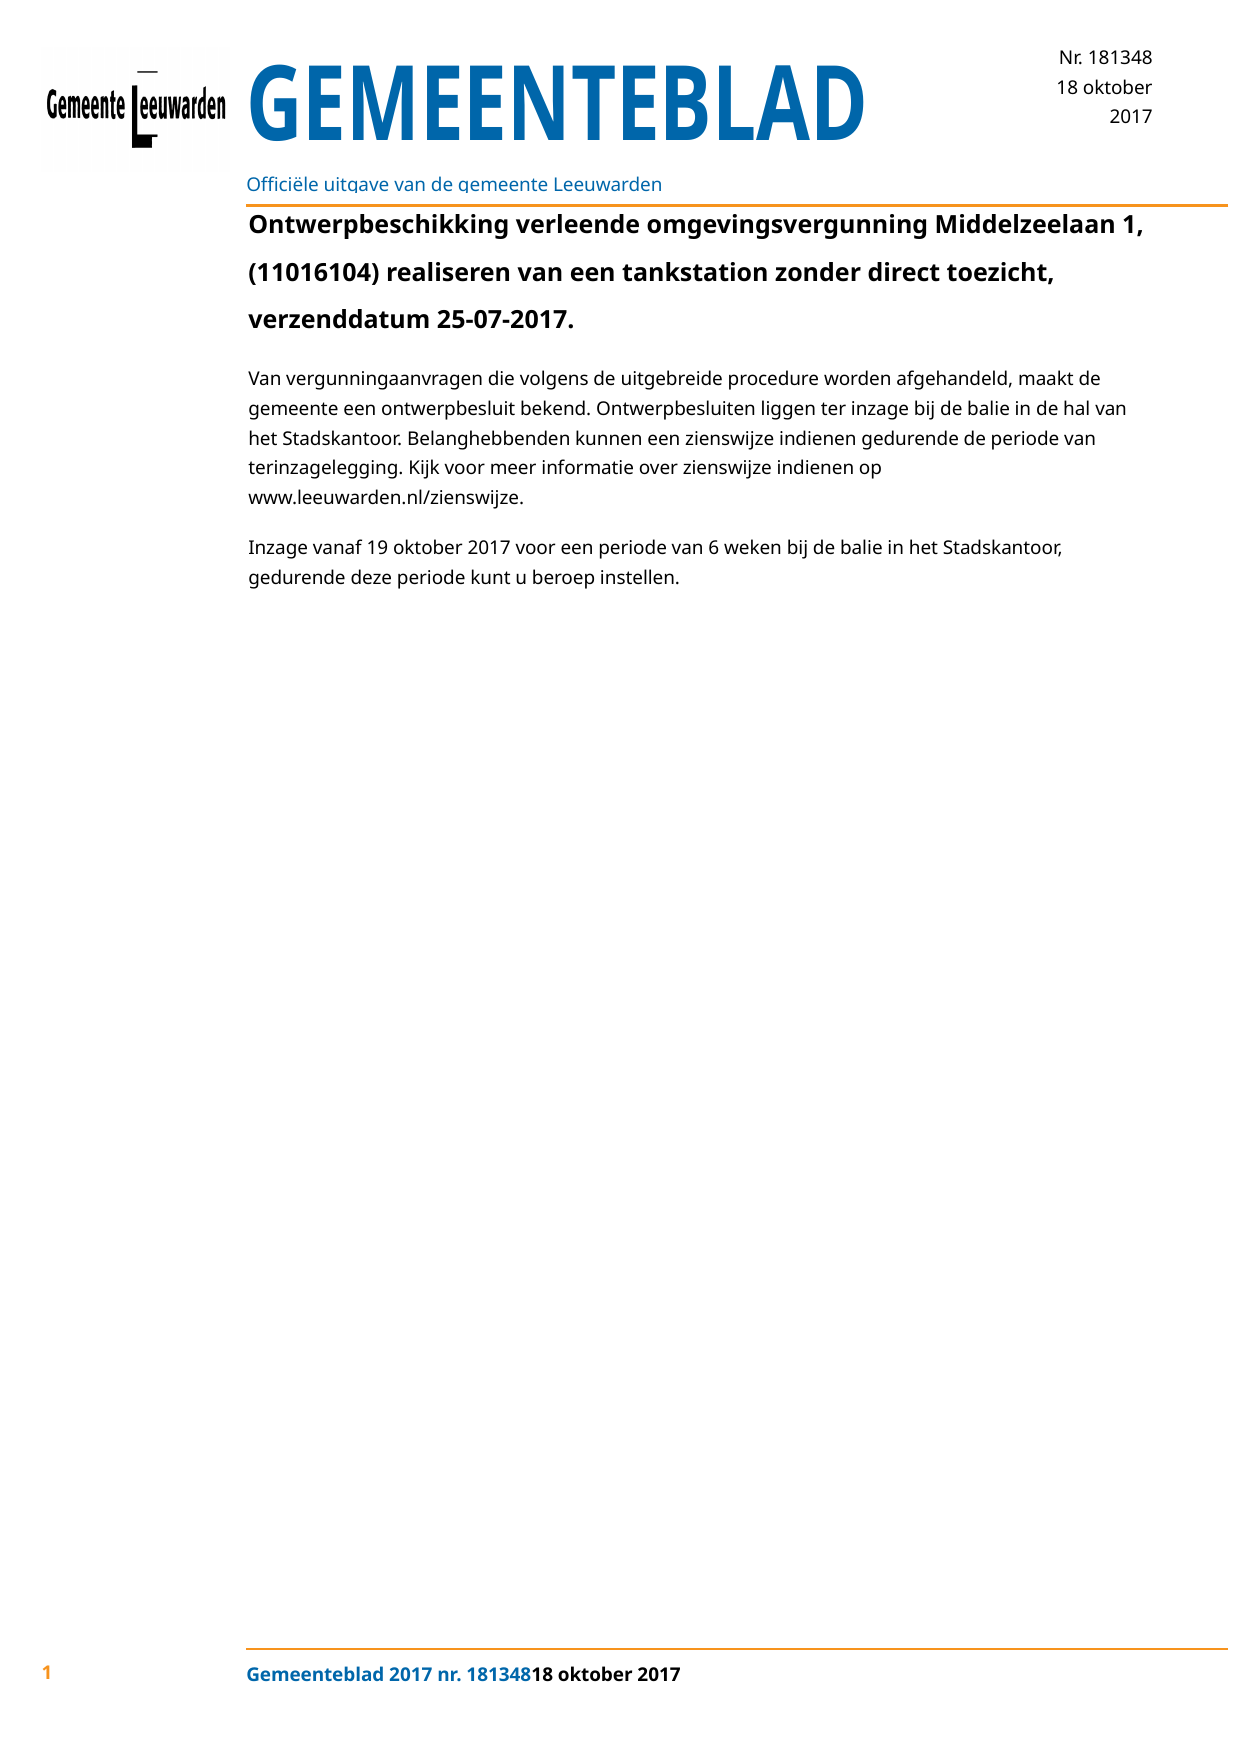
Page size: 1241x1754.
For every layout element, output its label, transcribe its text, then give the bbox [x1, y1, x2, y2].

text Van vergunningaanvragen die volgens de uitgebreide procedure worden afgehandeld, maakt de gemeente een ontwerpbesluit bekend. Ontwerpbesluiten liggen ter inzage bij de balie in de hal van het Stadskantoor. Belanghebbenden kunnen een zienswijze indienen gedurende de periode van terinzagelegging. Kijk voor meer informatie over zienswijze indienen op www.leeuwarden.nl/zienswijze. [248, 366, 1152, 509]
picture [41, 47, 231, 172]
text Ontwerpbeschikking verleende omgevingsvergunning Middelzeelaan 1, (11016104) realiseren van een tankstation zonder direct toezicht, verzenddatum 25-07-2017. [248, 207, 1152, 336]
text Inzage vanaf 19 oktober 2017 voor een periode van 6 weken bij de balie in het Stadskantoor, gedurende deze periode kunt u beroep instellen. [248, 534, 1152, 589]
